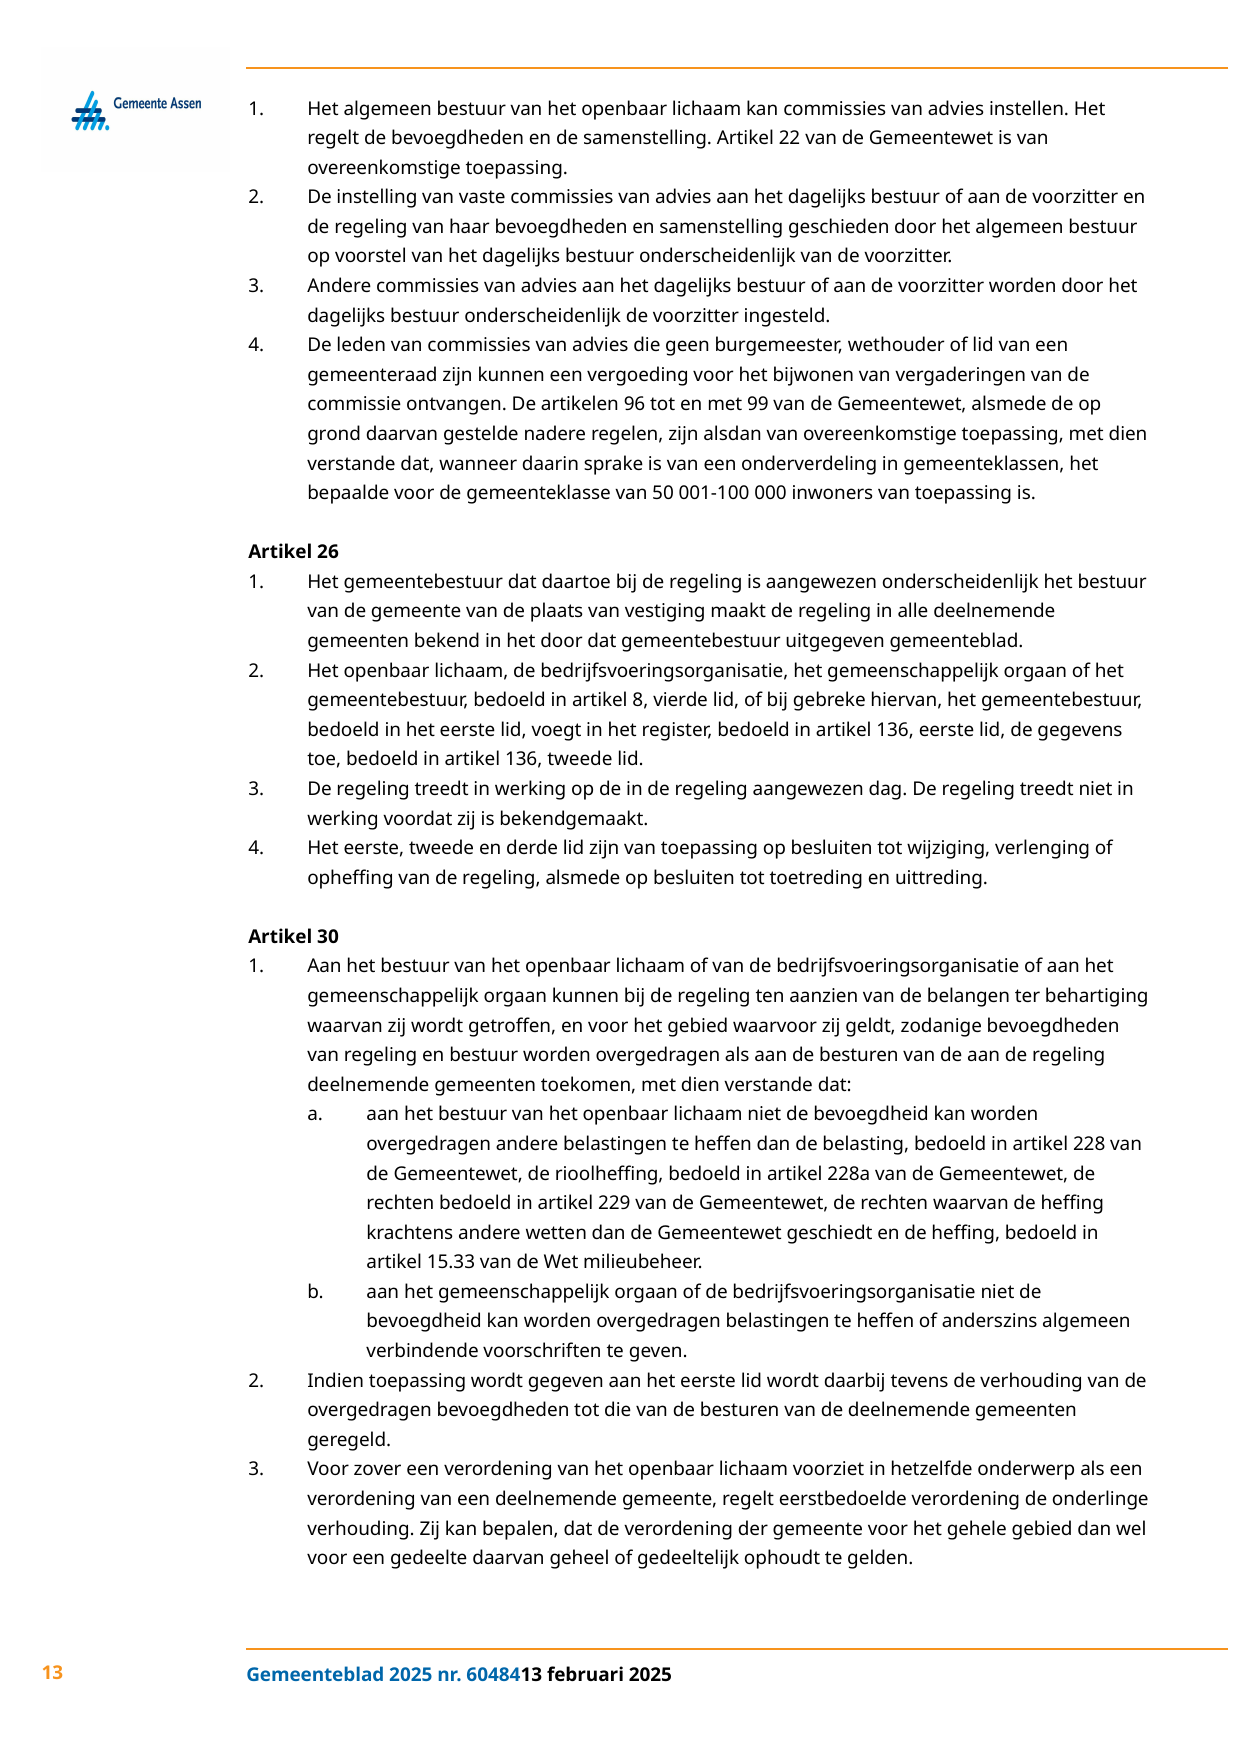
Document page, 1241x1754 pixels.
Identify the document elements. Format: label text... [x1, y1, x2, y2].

list Het algemeen bestuur van het openbaar lichaam kan commissies van advies instellen. Het regelt de bevoegdheden en de samenstelling. Artikel 22 van de Gemeentewet is van overeenkomstige toepassing. [248, 95, 1152, 180]
picture [41, 47, 231, 172]
list Voor zover een verordening van het openbaar lichaam voorziet in hetzelfde onderwerp als een verordening van een deelnemende gemeente, regelt eerstbedoelde verordening de onderlinge verhouding. Zij kan bepalen, dat de verordening der gemeente voor het gehele gebied dan wel voor een gedeelte daarvan geheel of gedeeltelijk ophoudt te gelden. [248, 1456, 1152, 1570]
list De instelling van vaste commissies van advies aan het dagelijks bestuur of aan de voorzitter en de regeling van haar bevoegdheden en samenstelling geschieden door het algemeen bestuur op voorstel van het dagelijks bestuur onderscheidenlijk van de voorzitter. [248, 183, 1152, 268]
list Het gemeentebestuur dat daartoe bij de regeling is aangewezen onderscheidenlijk het bestuur van de gemeente van de plaats van vestiging maakt de regeling in alle deelnemende gemeenten bekend in het door dat gemeentebestuur uitgegeven gemeenteblad. [248, 568, 1152, 653]
list aan het gemeenschappelijk orgaan of de bedrijfsvoeringsorganisatie niet de bevoegdheid kan worden overgedragen belastingen te heffen of anderszins algemeen verbindende voorschriften te geven. [307, 1278, 1152, 1363]
text Artikel 26 [248, 538, 1152, 564]
list Indien toepassing wordt gegeven aan het eerste lid wordt daarbij tevens de verhouding van de overgedragen bevoegdheden tot die van de besturen van de deelnemende gemeenten geregeld. [248, 1367, 1152, 1452]
list Aan het bestuur van het openbaar lichaam of van de bedrijfsvoeringsorganisatie of aan het gemeenschappelijk orgaan kunnen bij de regeling ten aanzien van de belangen ter behartiging waarvan zij wordt getroffen, en voor het gebied waarvoor zij geldt, zodanige bevoegdheden van regeling en bestuur worden overgedragen als aan de besturen van de aan de regeling deelnemende gemeenten toekomen, met dien verstande dat: [248, 953, 1152, 1097]
list De leden van commissies van advies die geen burgemeester, wethouder of lid van een gemeenteraad zijn kunnen een vergoeding voor het bijwonen van vergaderingen van de commissie ontvangen. De artikelen 96 tot en met 99 van de Gemeentewet, alsmede de op grond daarvan gestelde nadere regelen, zijn alsdan van overeenkomstige toepassing, met dien verstande dat, wanneer daarin sprake is van een onderverdeling in gemeenteklassen, het bepaalde voor de gemeenteklasse van 50 001-100 000 inwoners van toepassing is. [248, 331, 1152, 505]
list aan het bestuur van het openbaar lichaam niet de bevoegdheid kan worden overgedragen andere belastingen te heffen dan de belasting, bedoeld in artikel 228 van de Gemeentewet, de rioolheffing, bedoeld in artikel 228a van de Gemeentewet, de rechten bedoeld in artikel 229 van de Gemeentewet, de rechten waarvan de heffing krachtens andere wetten dan de Gemeentewet geschiedt en de heffing, bedoeld in artikel 15.33 van de Wet milieubeheer. [307, 1101, 1152, 1274]
list Het openbaar lichaam, de bedrijfsvoeringsorganisatie, het gemeenschappelijk orgaan of het gemeentebestuur, bedoeld in artikel 8, vierde lid, of bij gebreke hiervan, het gemeentebestuur, bedoeld in het eerste lid, voegt in het register, bedoeld in artikel 136, eerste lid, de gegevens toe, bedoeld in artikel 136, tweede lid. [248, 657, 1152, 771]
list Het eerste, tweede en derde lid zijn van toepassing op besluiten tot wijziging, verlenging of opheffing van de regeling, alsmede op besluiten tot toetreding en uittreding. [248, 834, 1152, 890]
list Andere commissies van advies aan het dagelijks bestuur of aan de voorzitter worden door het dagelijks bestuur onderscheidenlijk de voorzitter ingesteld. [248, 272, 1152, 328]
text Artikel 30 [248, 923, 1152, 949]
list De regeling treedt in werking op de in de regeling aangewezen dag. De regeling treedt niet in werking voordat zij is bekendgemaakt. [248, 775, 1152, 831]
